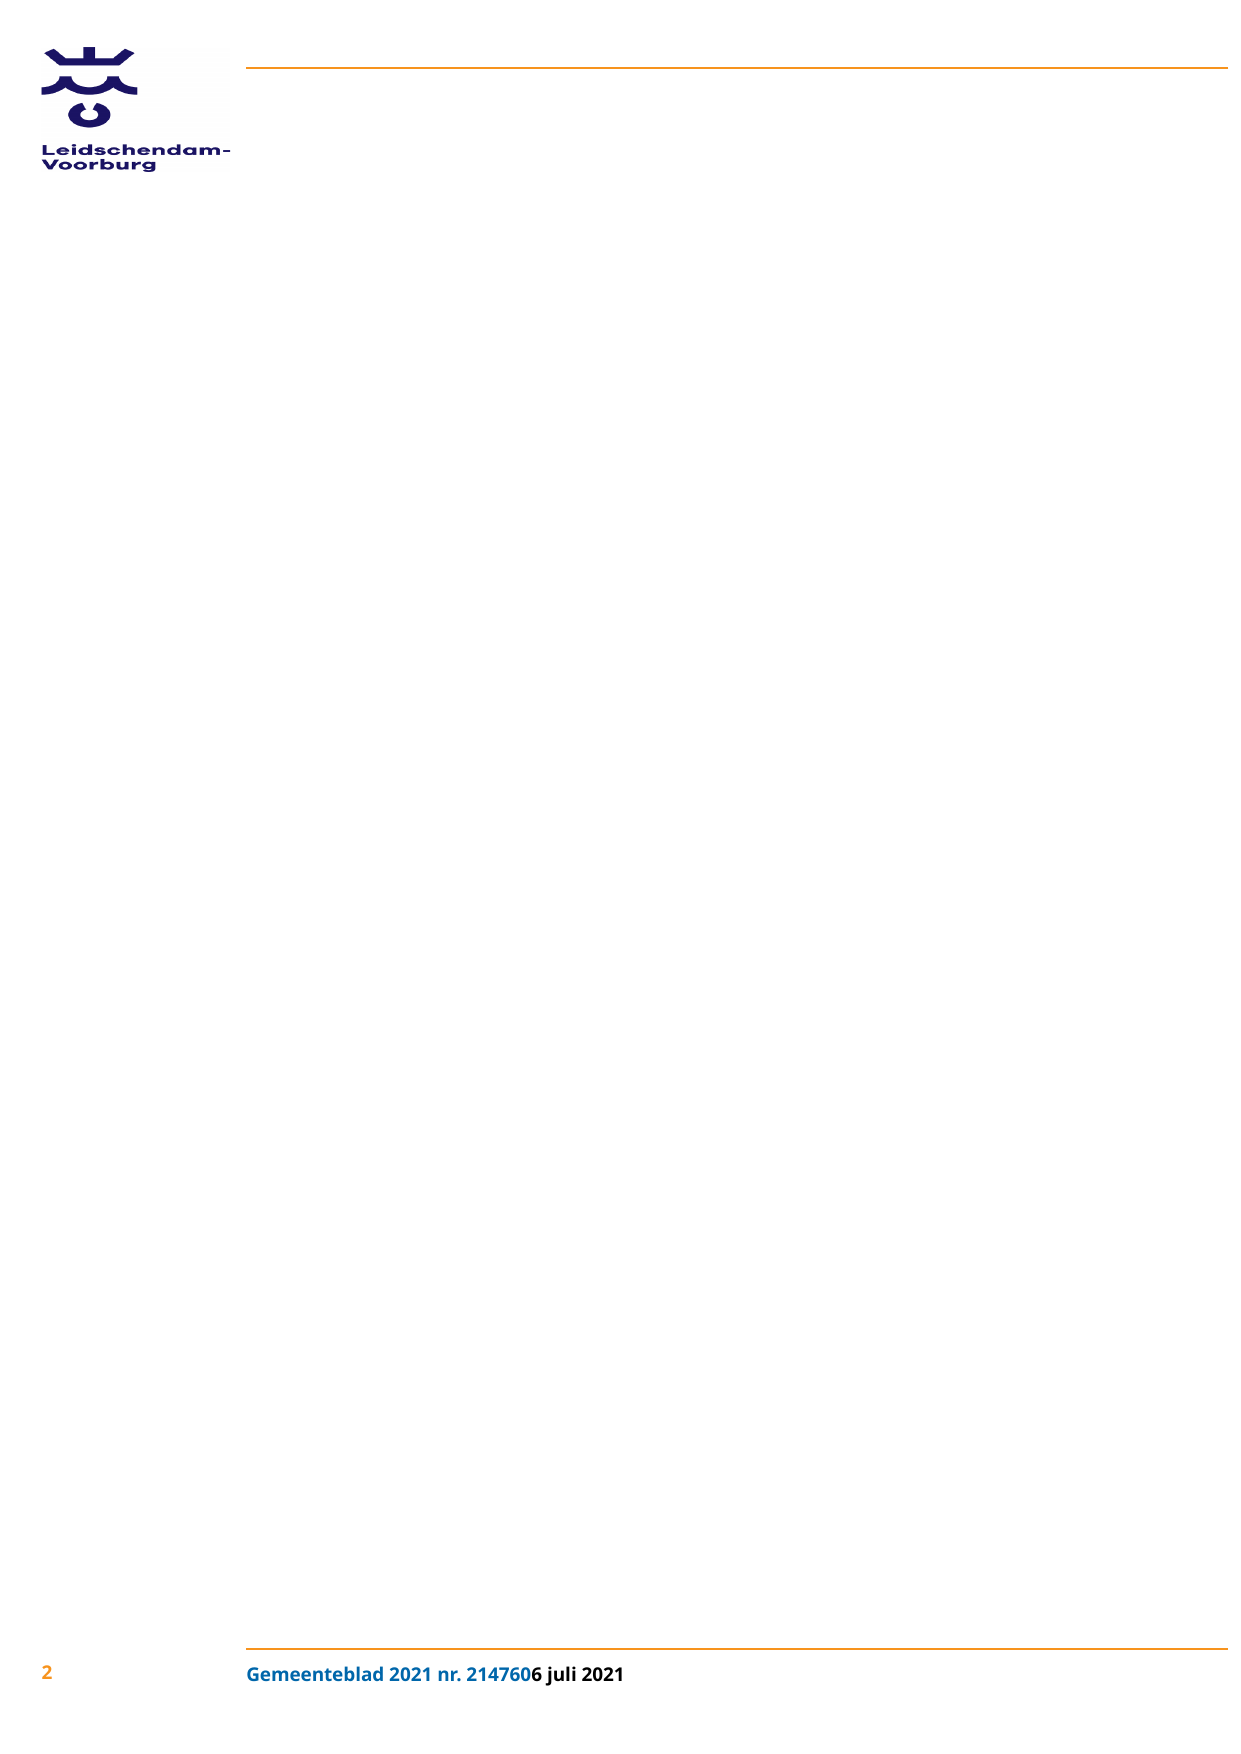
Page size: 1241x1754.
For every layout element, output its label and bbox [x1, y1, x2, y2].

picture [41, 47, 231, 172]
